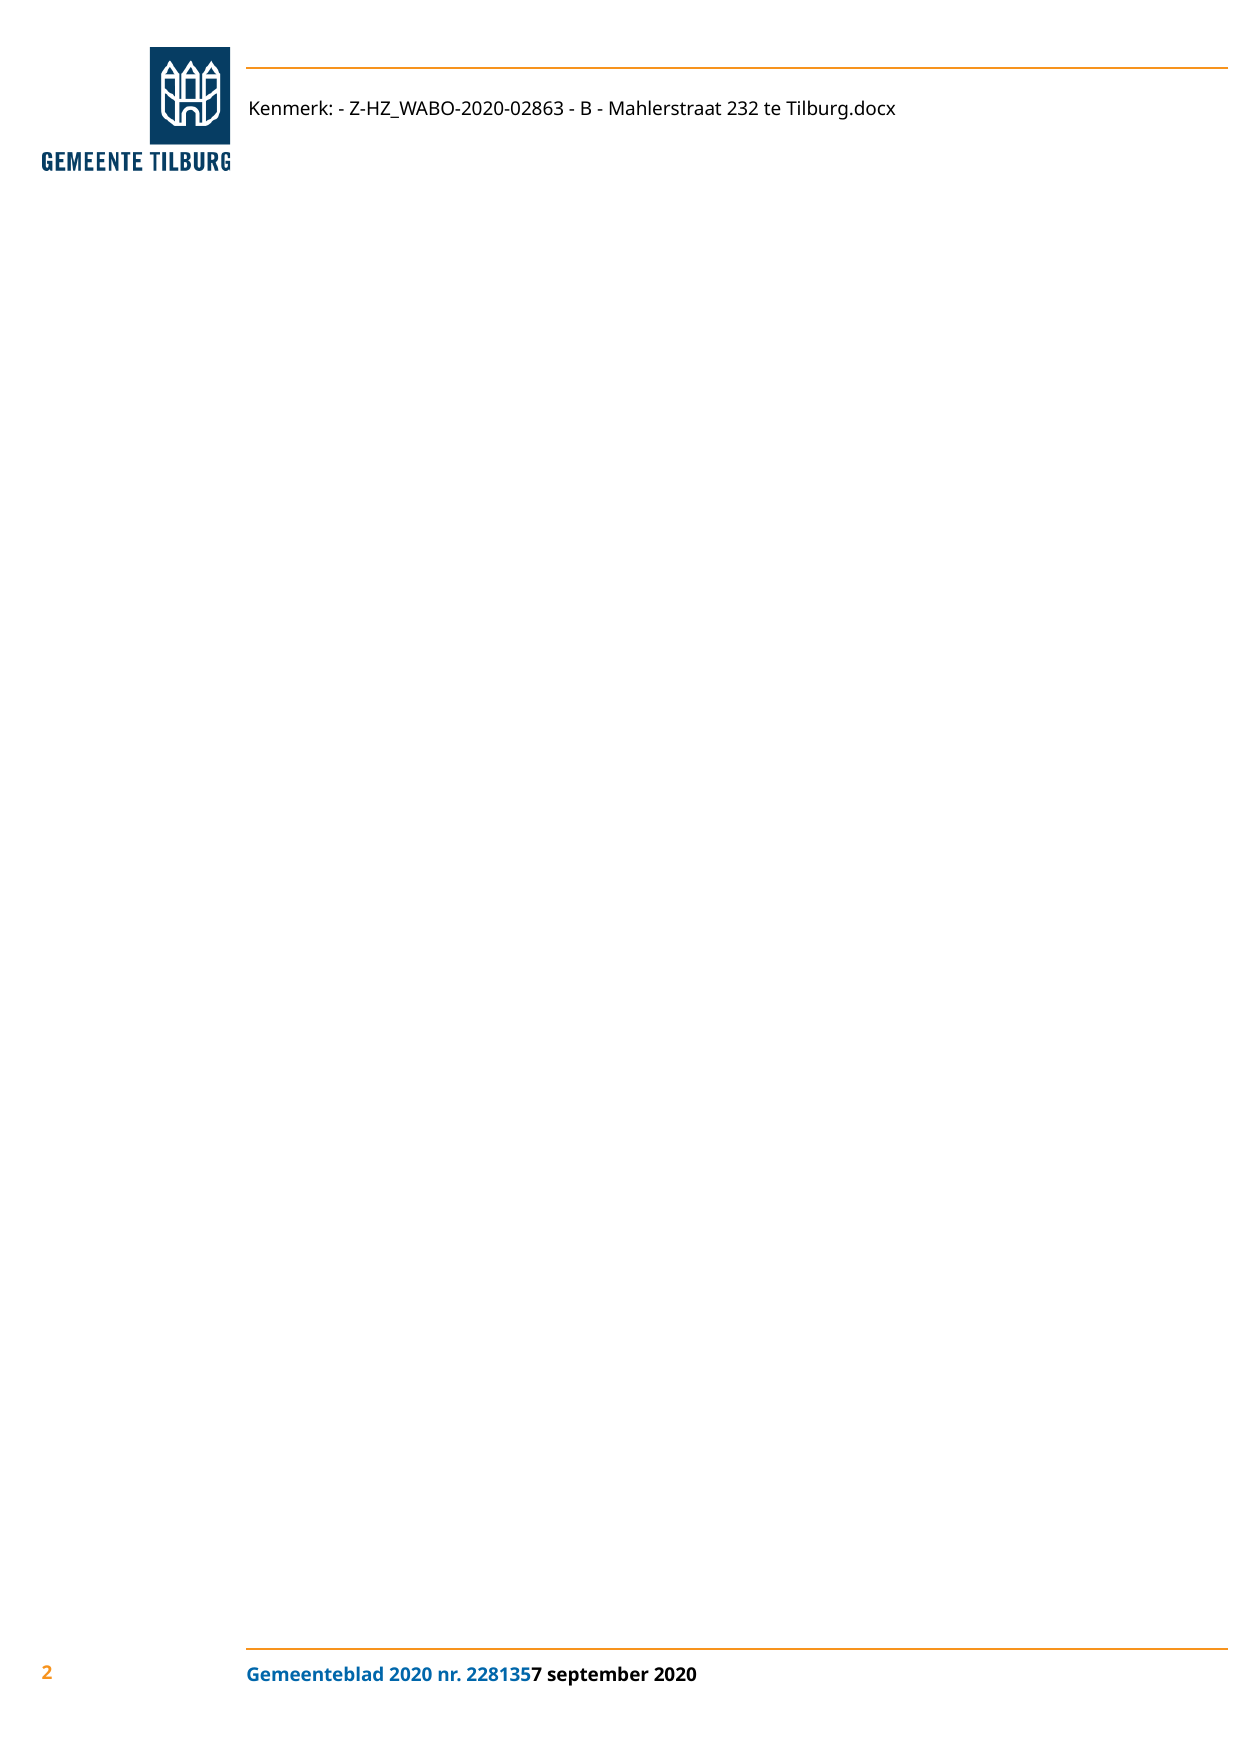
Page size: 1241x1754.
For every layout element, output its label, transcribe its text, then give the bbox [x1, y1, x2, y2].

text Kenmerk: - Z-HZ_WABO-2020-02863 - B - Mahlerstraat 232 te Tilburg.docx [248, 95, 1152, 121]
picture [41, 47, 231, 172]
